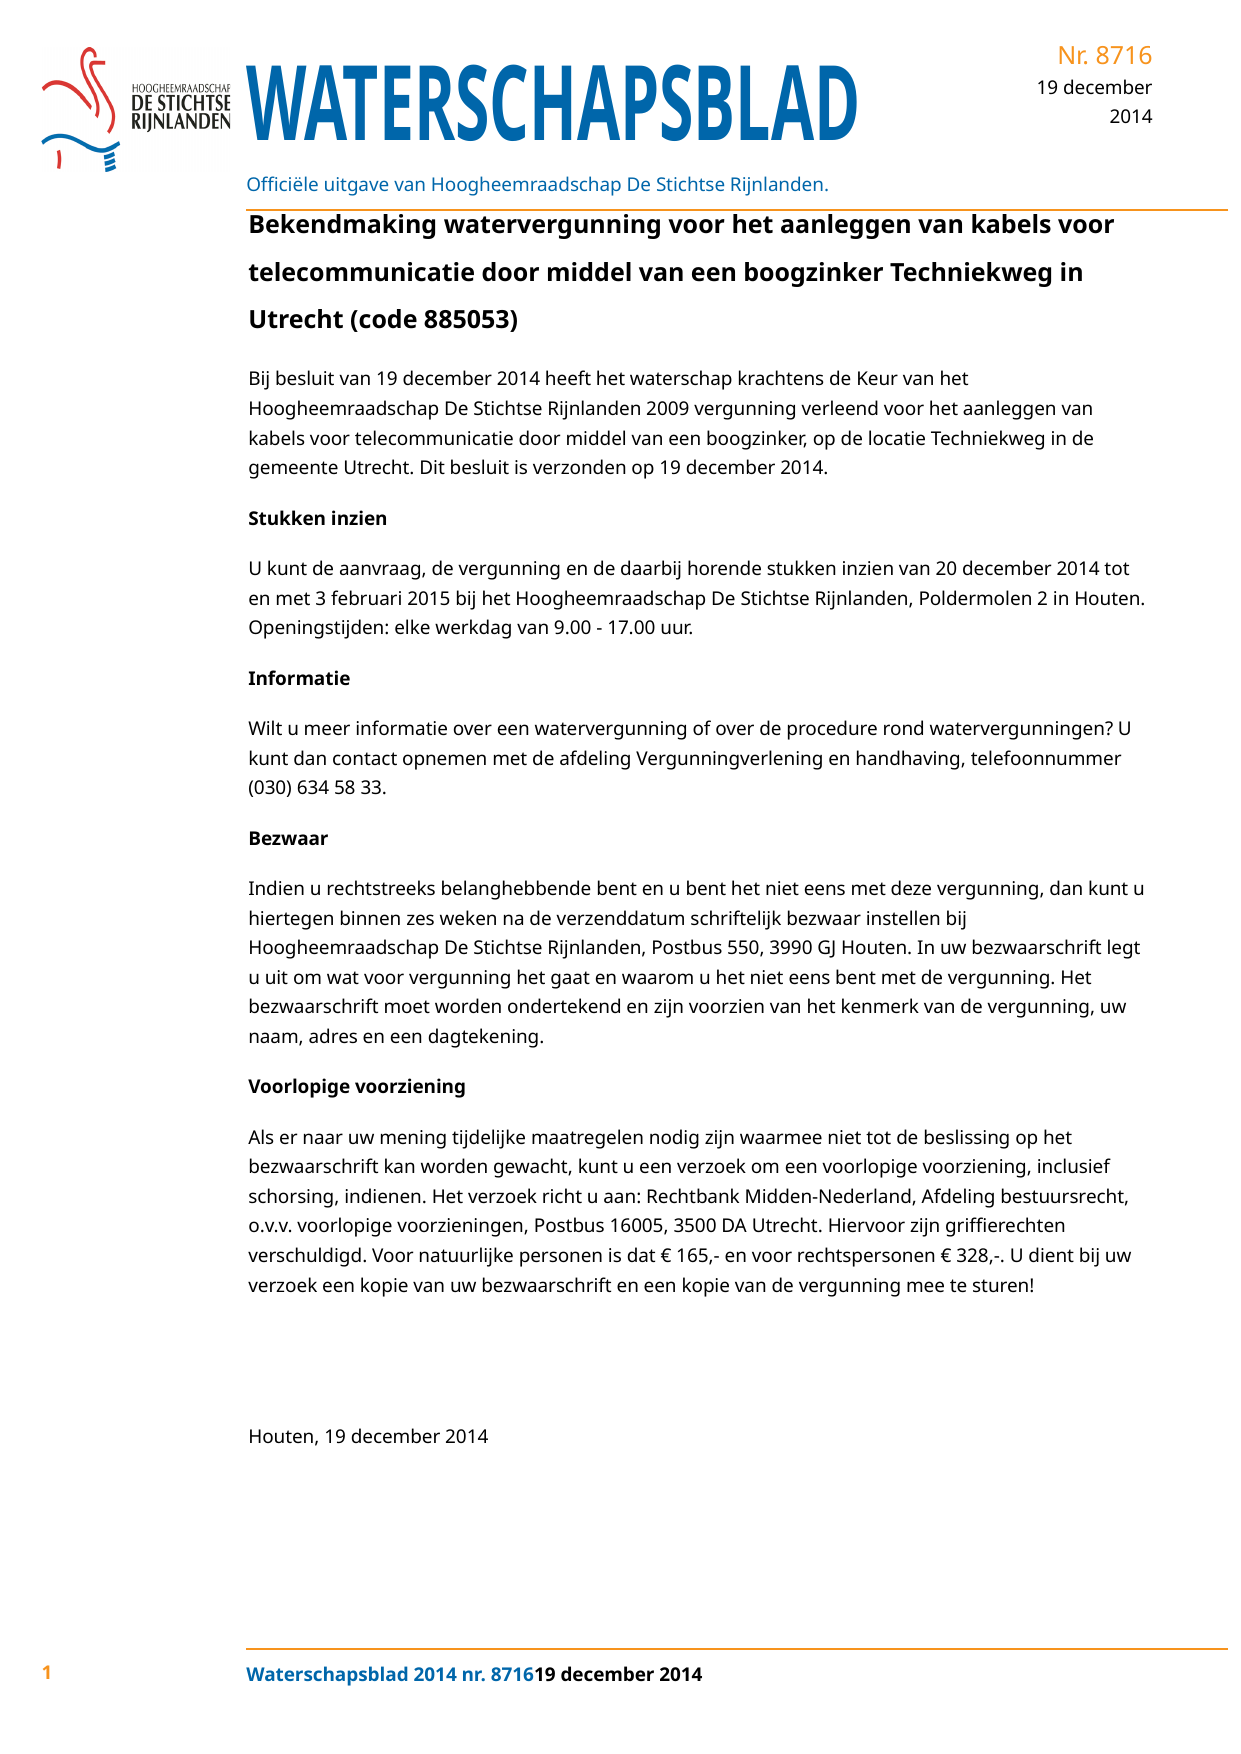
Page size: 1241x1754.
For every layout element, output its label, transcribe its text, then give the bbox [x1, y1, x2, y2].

text Wilt u meer informatie over een watervergunning of over de procedure rond watervergunningen? U kunt dan contact opnemen met de afdeling Vergunningverlening en handhaving, telefoonnummer (030) 634 58 33. [248, 715, 1152, 800]
text Stukken inzien [248, 505, 1152, 530]
text Indien u rechtstreeks belanghebbende bent en u bent het niet eens met deze vergunning, dan kunt u hiertegen binnen zes weken na de verzenddatum schriftelijk bezwaar instellen bij Hoogheemraadschap De Stichtse Rijnlanden, Postbus 550, 3990 GJ Houten. In uw bezwaarschrift legt u uit om wat voor vergunning het gaat en waarom u het niet eens bent met de vergunning. Het bezwaarschrift moet worden ondertekend en zijn voorzien van het kenmerk van de vergunning, uw naam, adres en een dagtekening. [248, 875, 1152, 1049]
text U kunt de aanvraag, de vergunning en de daarbij horende stukken inzien van 20 december 2014 tot en met 3 februari 2015 bij het Hoogheemraadschap De Stichtse Rijnlanden, Poldermolen 2 in Houten. Openingstijden: elke werkdag van 9.00 - 17.00 uur. [248, 555, 1152, 640]
text Bij besluit van 19 december 2014 heeft het waterschap krachtens de Keur van het Hoogheemraadschap De Stichtse Rijnlanden 2009 vergunning verleend voor het aanleggen van kabels voor telecommunicatie door middel van een boogzinker, op de locatie Techniekweg in de gemeente Utrecht. Dit besluit is verzonden op 19 december 2014. [248, 366, 1152, 480]
text Voorlopige voorziening [248, 1073, 1152, 1099]
text Bezwaar [248, 825, 1152, 850]
text Als er naar uw mening tijdelijke maatregelen nodig zijn waarmee niet tot de beslissing op het bezwaarschrift kan worden gewacht, kunt u een verzoek om een voorlopige voorziening, inclusief schorsing, indienen. Het verzoek richt u aan: Rechtbank Midden-Nederland, Afdeling bestuursrecht, o.v.v. voorlopige voorzieningen, Postbus 16005, 3500 DA Utrecht. Hiervoor zijn griffierechten verschuldigd. Voor natuurlijke personen is dat € 165,- en voor rechtspersonen € 328,-. U dient bij uw verzoek een kopie van uw bezwaarschrift en een kopie van de vergunning mee te sturen! [248, 1124, 1152, 1297]
text Bekendmaking watervergunning voor het aanleggen van kabels voor telecommunicatie door middel van een boogzinker Techniekweg in Utrecht (code 885053) [248, 211, 1152, 336]
text Informatie [248, 665, 1152, 690]
picture [41, 47, 231, 172]
text Houten, 19 december 2014 [248, 1423, 1152, 1449]
